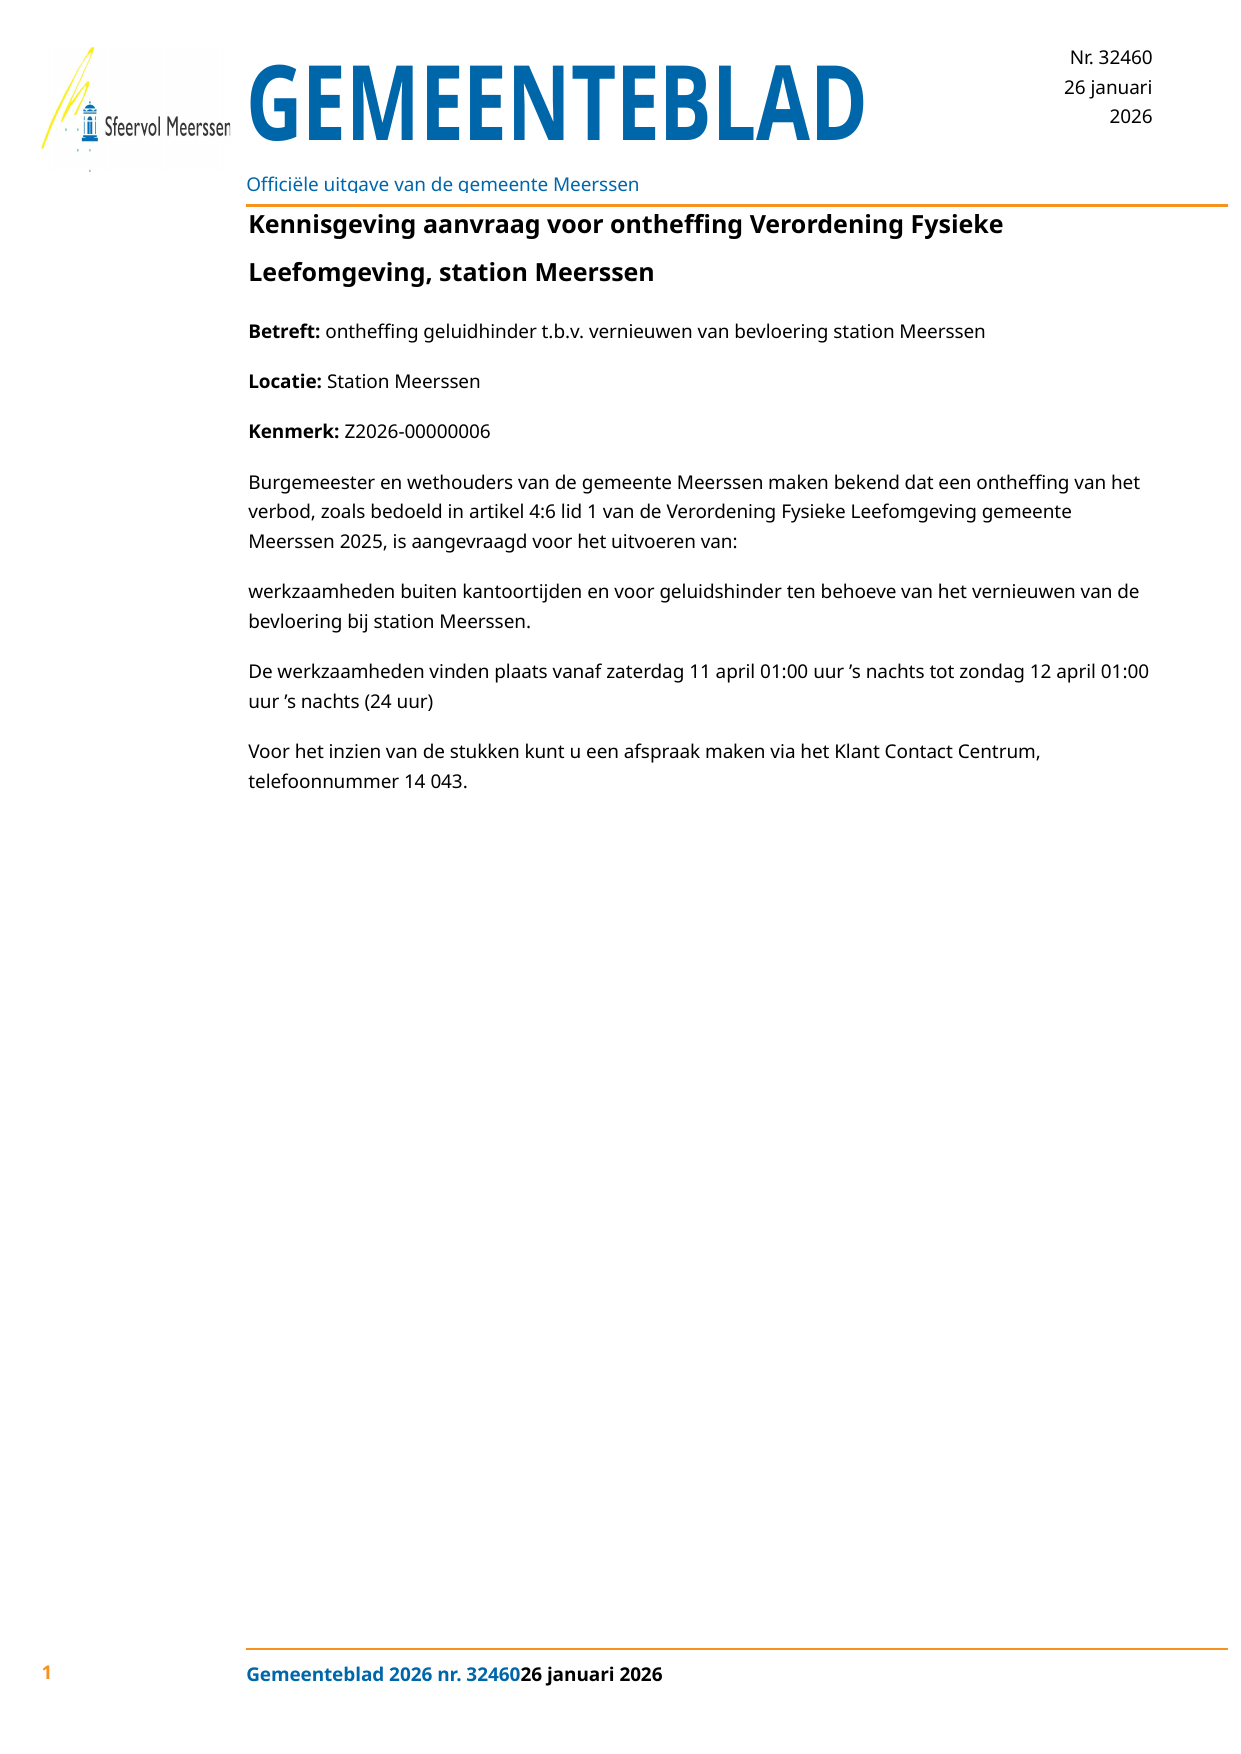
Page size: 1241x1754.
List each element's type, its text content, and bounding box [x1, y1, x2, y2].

text Kennisgeving aanvraag voor ontheffing Verordening Fysieke Leefomgeving, station Meerssen [248, 207, 1152, 288]
text Betreft: ontheffing geluidhinder t.b.v. vernieuwen van bevloering station Meerssen [248, 318, 1152, 344]
text Locatie: Station Meerssen [248, 368, 1152, 394]
text De werkzaamheden vinden plaats vanaf zaterdag 11 april 01:00 uur ’s nachts tot zondag 12 april 01:00 uur ’s nachts (24 uur) [248, 659, 1152, 714]
picture [41, 47, 231, 172]
text werkzaamheden buiten kantoortijden en voor geluidshinder ten behoeve van het vernieuwen van de bevloering bij station Meerssen. [248, 579, 1152, 634]
text Burgemeester en wethouders van de gemeente Meerssen maken bekend dat een ontheffing van het verbod, zoals bedoeld in artikel 4:6 lid 1 van de Verordening Fysieke Leefomgeving gemeente Meerssen 2025, is aangevraagd voor het uitvoeren van: [248, 469, 1152, 554]
text Kenmerk: Z2026-00000006 [248, 419, 1152, 444]
text Voor het inzien van de stukken kunt u een afspraak maken via het Klant Contact Centrum, telefoonnummer 14 043. [248, 739, 1152, 794]
